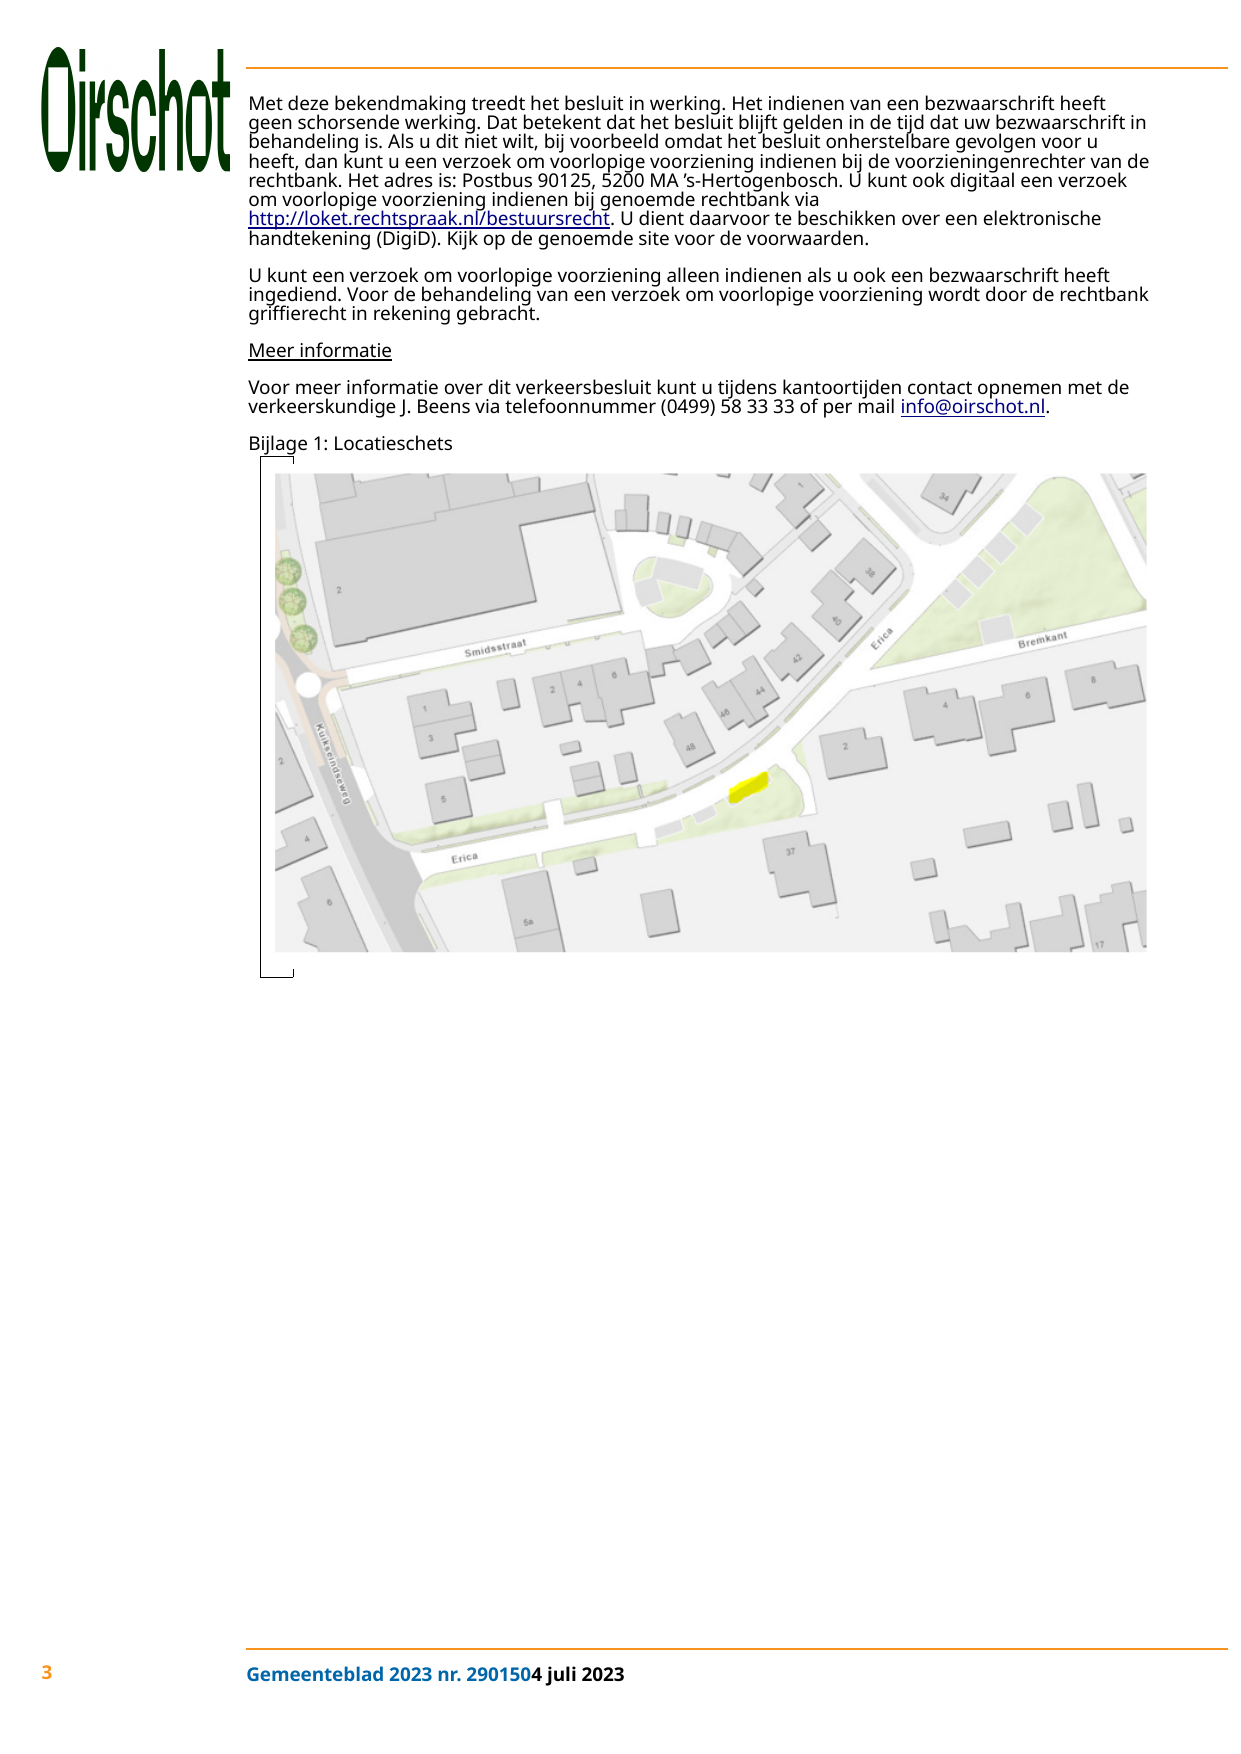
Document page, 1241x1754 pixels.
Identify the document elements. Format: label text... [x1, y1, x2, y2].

text Voor meer informatie over dit verkeersbesluit kunt u tijdens kantoortijden contact opnemen met de verkeerskundige J. Beens via telefoonnummer (0499) 58 33 33 of per mail info@oirschot.nl. [248, 379, 1152, 418]
picture [268, 464, 1173, 969]
picture [41, 47, 231, 172]
text Bijlage 1: Locatieschets [248, 435, 1152, 455]
text U kunt een verzoek om voorlopige voorziening alleen indienen als u ook een bezwaarschrift heeft ingediend. Voor de behandeling van een verzoek om voorlopige voorziening wordt door de rechtbank griffierecht in rekening gebracht. [248, 267, 1152, 324]
text Met deze bekendmaking treedt het besluit in werking. Het indienen van een bezwaarschrift heeft geen schorsende werking. Dat betekent dat het besluit blijft gelden in de tijd dat uw bezwaarschrift in behandeling is. Als u dit niet wilt, bij voorbeeld omdat het besluit onherstelbare gevolgen voor u heeft, dan kunt u een verzoek om voorlopige voorziening indienen bij de voorzieningenrechter van de rechtbank. Het adres is: Postbus 90125, 5200 MA ’s-Hertogenbosch. U kunt ook digitaal een verzoek om voorlopige voorziening indienen bij genoemde rechtbank via http://loket.rechtspraak.nl/bestuursrecht. U dient daarvoor te beschikken over een elektronische handtekening (DigiD). Kijk op de genoemde site voor de voorwaarden. [248, 95, 1152, 249]
text Meer informatie [248, 342, 1152, 361]
